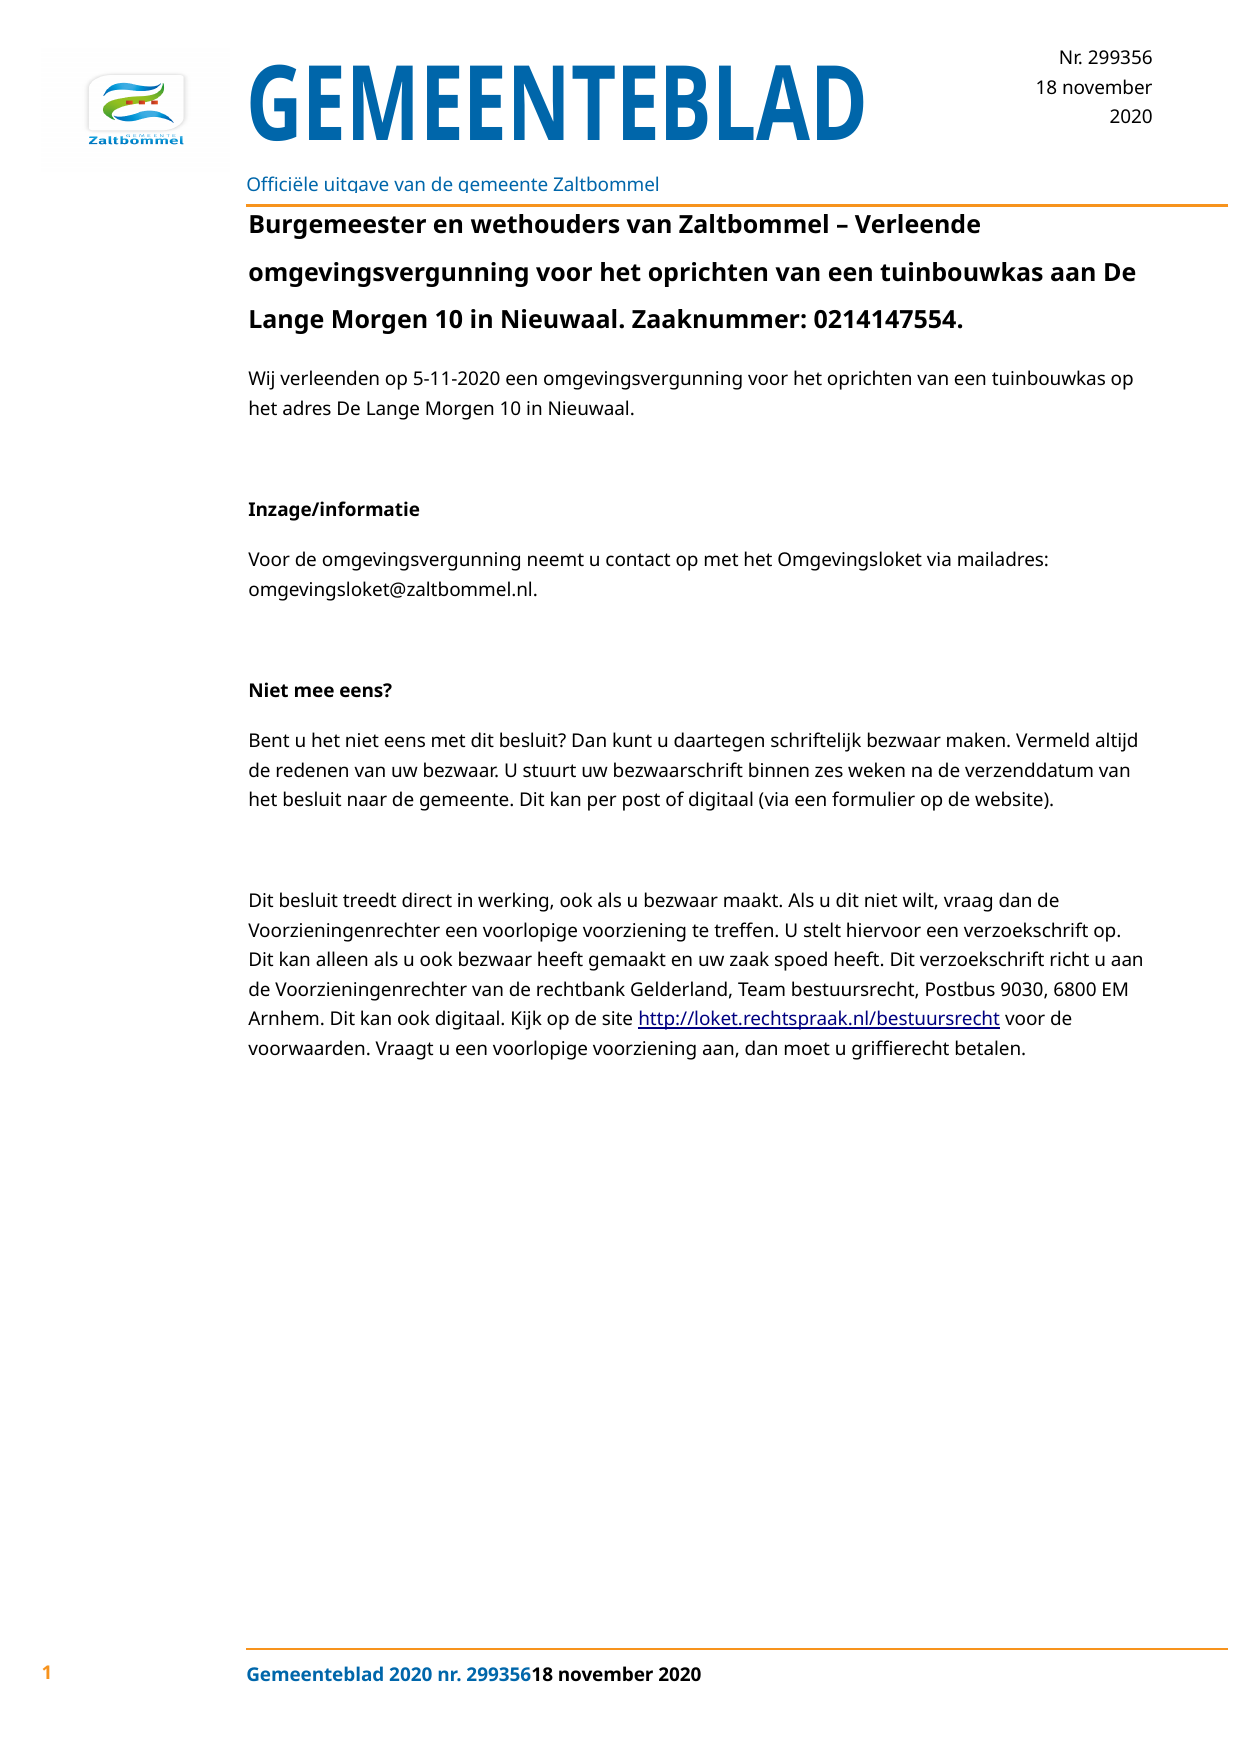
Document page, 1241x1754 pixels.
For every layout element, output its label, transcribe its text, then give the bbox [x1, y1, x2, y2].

text Voor de omgevingsvergunning neemt u contact op met het Omgevingsloket via mailadres: omgevingsloket@zaltbommel.nl. [248, 546, 1152, 602]
picture [41, 47, 231, 172]
text Wij verleenden op 5-11-2020 een omgevingsvergunning voor het oprichten van een tuinbouwkas op het adres De Lange Morgen 10 in Nieuwaal. [248, 366, 1152, 421]
text Niet mee eens? [248, 677, 1152, 702]
text Dit besluit treedt direct in werking, ook als u bezwaar maakt. Als u dit niet wilt, vraag dan de Voorzieningenrechter een voorlopige voorziening te treffen. U stelt hiervoor een verzoekschrift op. Dit kan alleen als u ook bezwaar heeft gemaakt en uw zaak spoed heeft. Dit verzoekschrift richt u aan de Voorzieningenrechter van de rechtbank Gelderland, Team bestuursrecht, Postbus 9030, 6800 EM Arnhem. Dit kan ook digitaal. Kijk op de site http://loket.rechtspraak.nl/bestuursrecht voor de voorwaarden. Vraagt u een voorlopige voorziening aan, dan moet u griffierecht betalen. [248, 887, 1152, 1061]
text Burgemeester en wethouders van Zaltbommel – Verleende omgevingsvergunning voor het oprichten van een tuinbouwkas aan De Lange Morgen 10 in Nieuwaal. Zaaknummer: 0214147554. [248, 207, 1152, 336]
text Bent u het niet eens met dit besluit? Dan kunt u daartegen schriftelijk bezwaar maken. Vermeld altijd de redenen van uw bezwaar. U stuurt uw bezwaarschrift binnen zes weken na de verzenddatum van het besluit naar de gemeente. Dit kan per post of digitaal (via een formulier op de website). [248, 727, 1152, 812]
text Inzage/informatie [248, 496, 1152, 522]
